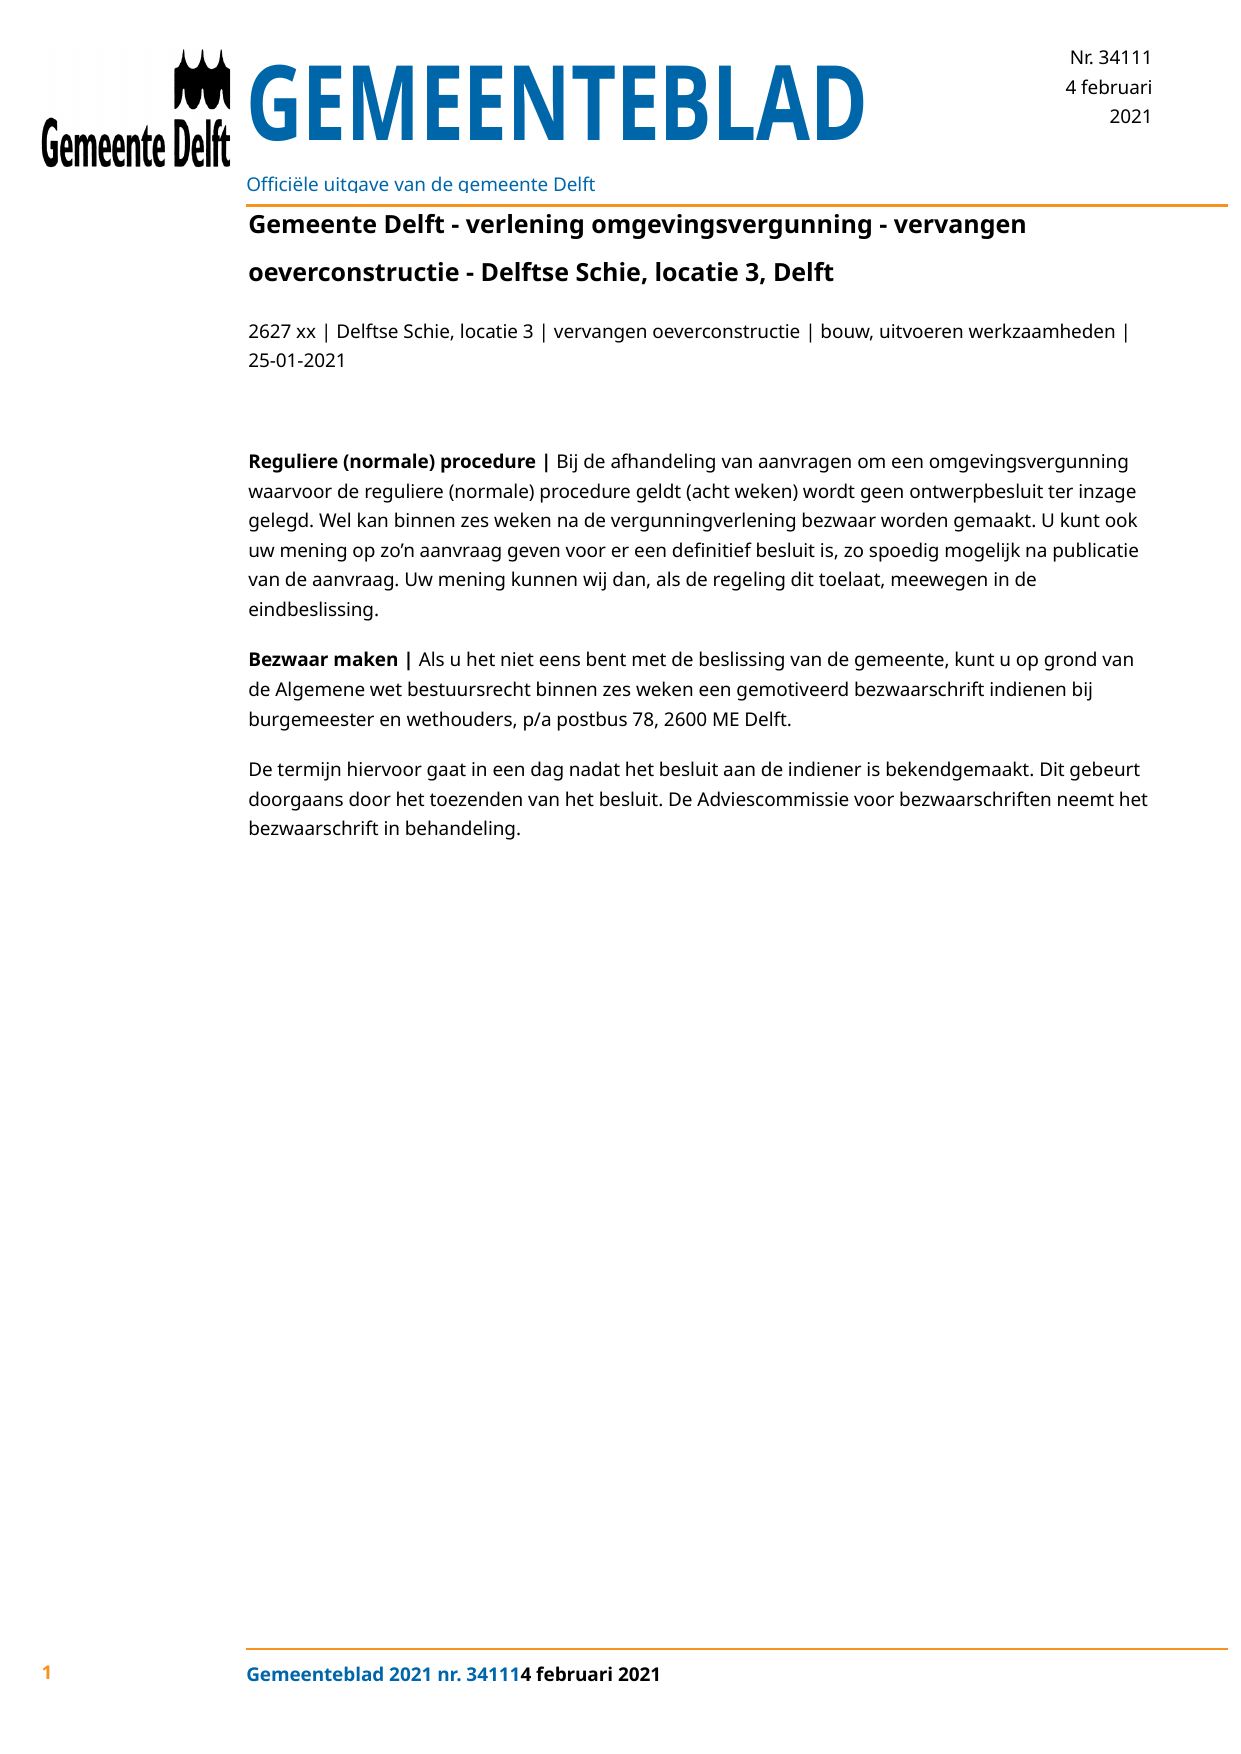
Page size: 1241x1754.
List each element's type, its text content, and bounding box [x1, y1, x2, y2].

text De termijn hiervoor gaat in een dag nadat het besluit aan de indiener is bekendgemaakt. Dit gebeurt doorgaans door het toezenden van het besluit. De Adviescommissie voor bezwaarschriften neemt het bezwaarschrift in behandeling. [248, 756, 1152, 841]
picture [41, 47, 231, 172]
text Gemeente Delft - verlening omgevingsvergunning - vervangen oeverconstructie - Delftse Schie, locatie 3, Delft [248, 207, 1152, 288]
text Bezwaar maken | Als u het niet eens bent met de beslissing van de gemeente, kunt u op grond van de Algemene wet bestuursrecht binnen zes weken een gemotiveerd bezwaarschrift indienen bij burgemeester en wethouders, p/a postbus 78, 2600 ME Delft. [248, 647, 1152, 732]
text Reguliere (normale) procedure | Bij de afhandeling van aanvragen om een omgevingsvergunning waarvoor de reguliere (normale) procedure geldt (acht weken) wordt geen ontwerpbesluit ter inzage gelegd. Wel kan binnen zes weken na de vergunningverlening bezwaar worden gemaakt. U kunt ook uw mening op zo’n aanvraag geven voor er een definitief besluit is, zo spoedig mogelijk na publicatie van de aanvraag. Uw mening kunnen wij dan, als de regeling dit toelaat, meewegen in de eindbeslissing. [248, 448, 1152, 622]
text 2627 xx | Delftse Schie, locatie 3 | vervangen oeverconstructie | bouw, uitvoeren werkzaamheden | 25-01-2021 [248, 318, 1152, 373]
